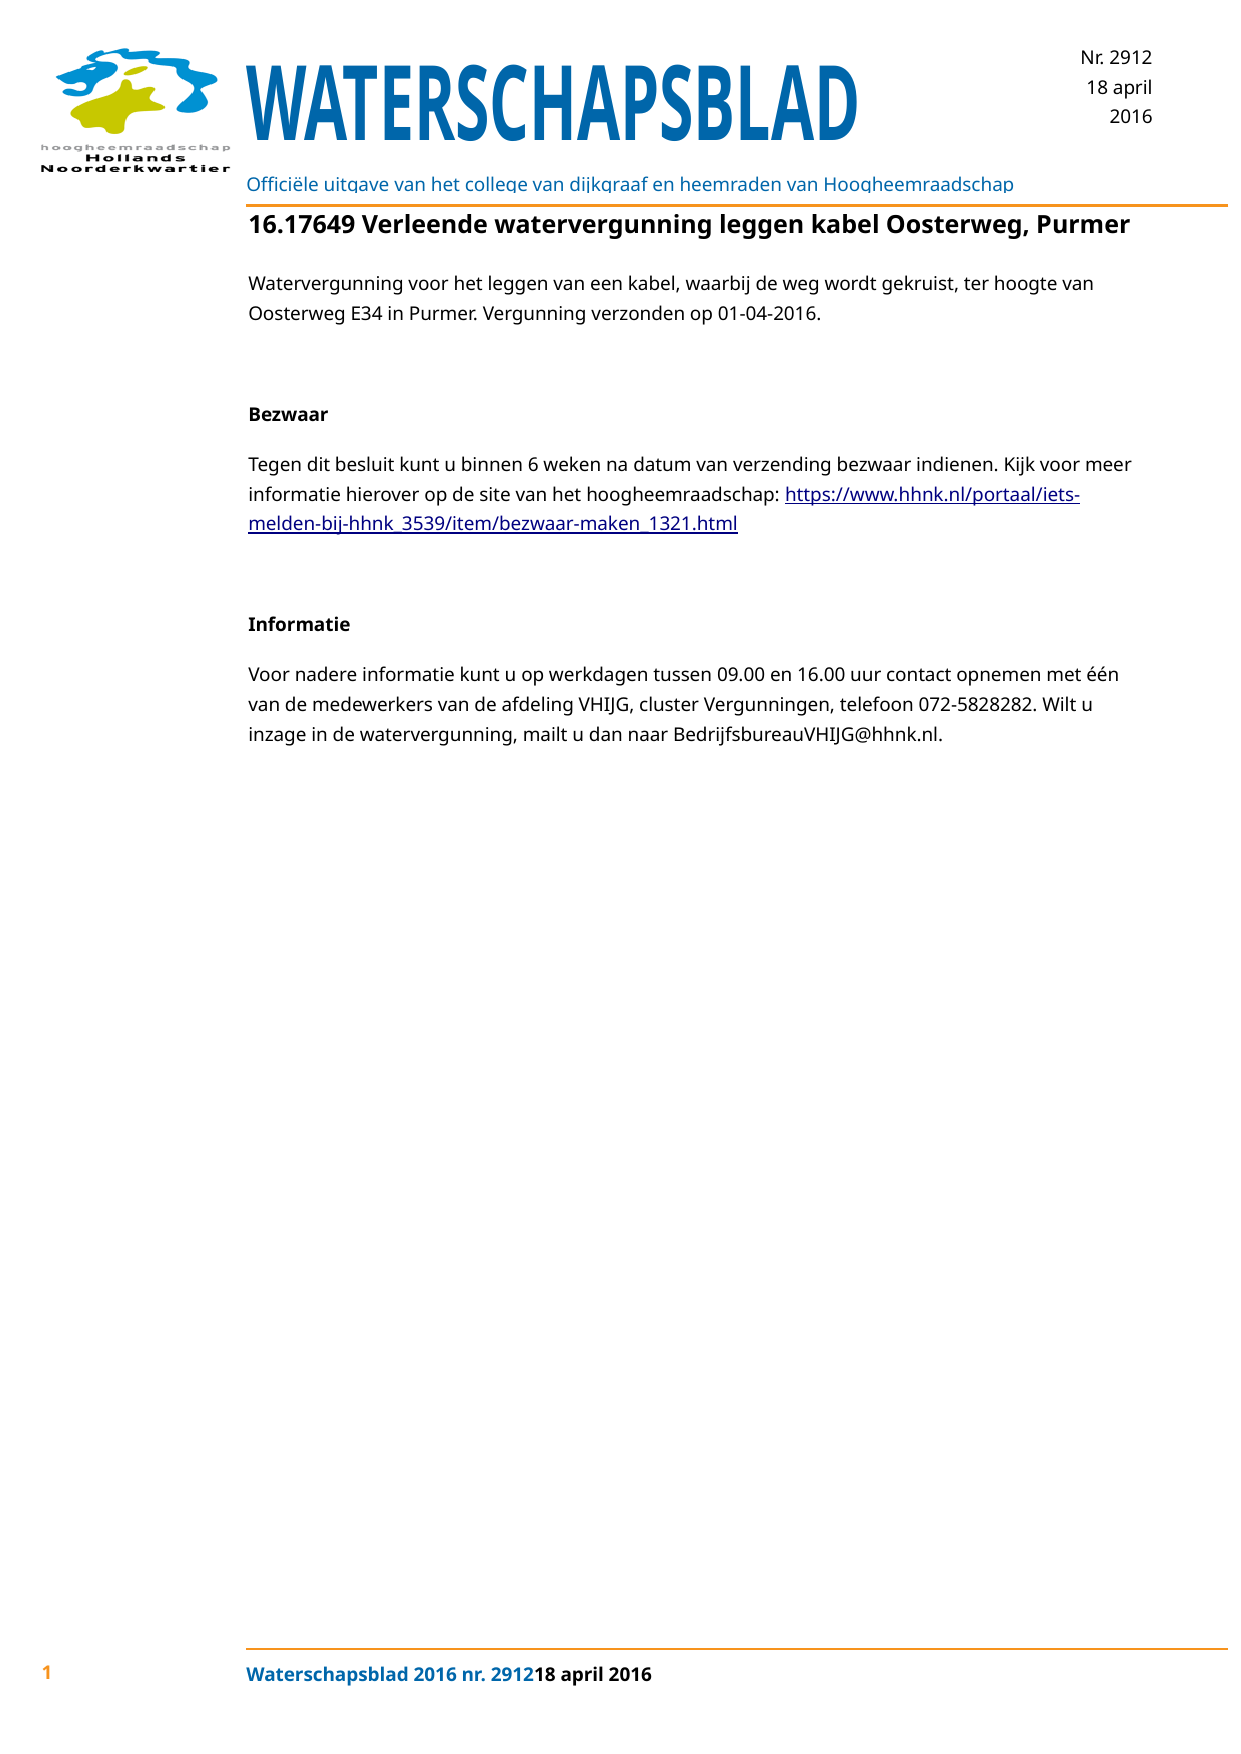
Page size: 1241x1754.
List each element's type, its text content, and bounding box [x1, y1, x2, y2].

text Watervergunning voor het leggen van een kabel, waarbij de weg wordt gekruist, ter hoogte van Oosterweg E34 in Purmer. Vergunning verzonden op 01-04-2016. [248, 270, 1152, 326]
text Voor nadere informatie kunt u op werkdagen tussen 09.00 en 16.00 uur contact opnemen met één van de medewerkers van de afdeling VHIJG, cluster Vergunningen, telefoon 072-5828282. Wilt u inzage in de watervergunning, mailt u dan naar BedrijfsbureauVHIJG@hhnk.nl. [248, 662, 1152, 746]
picture [41, 47, 231, 172]
text Informatie [248, 611, 1152, 637]
text 16.17649 Verleende watervergunning leggen kabel Oosterweg, Purmer [248, 207, 1152, 241]
text Tegen dit besluit kunt u binnen 6 weken na datum van verzending bezwaar indienen. Kijk voor meer informatie hierover op de site van het hoogheemraadschap: https://www.hhnk.nl/portaal/iets-melden-bij-hhnk_3539/item/bezwaar-maken_1321.html [248, 451, 1152, 536]
text Bezwaar [248, 401, 1152, 426]
